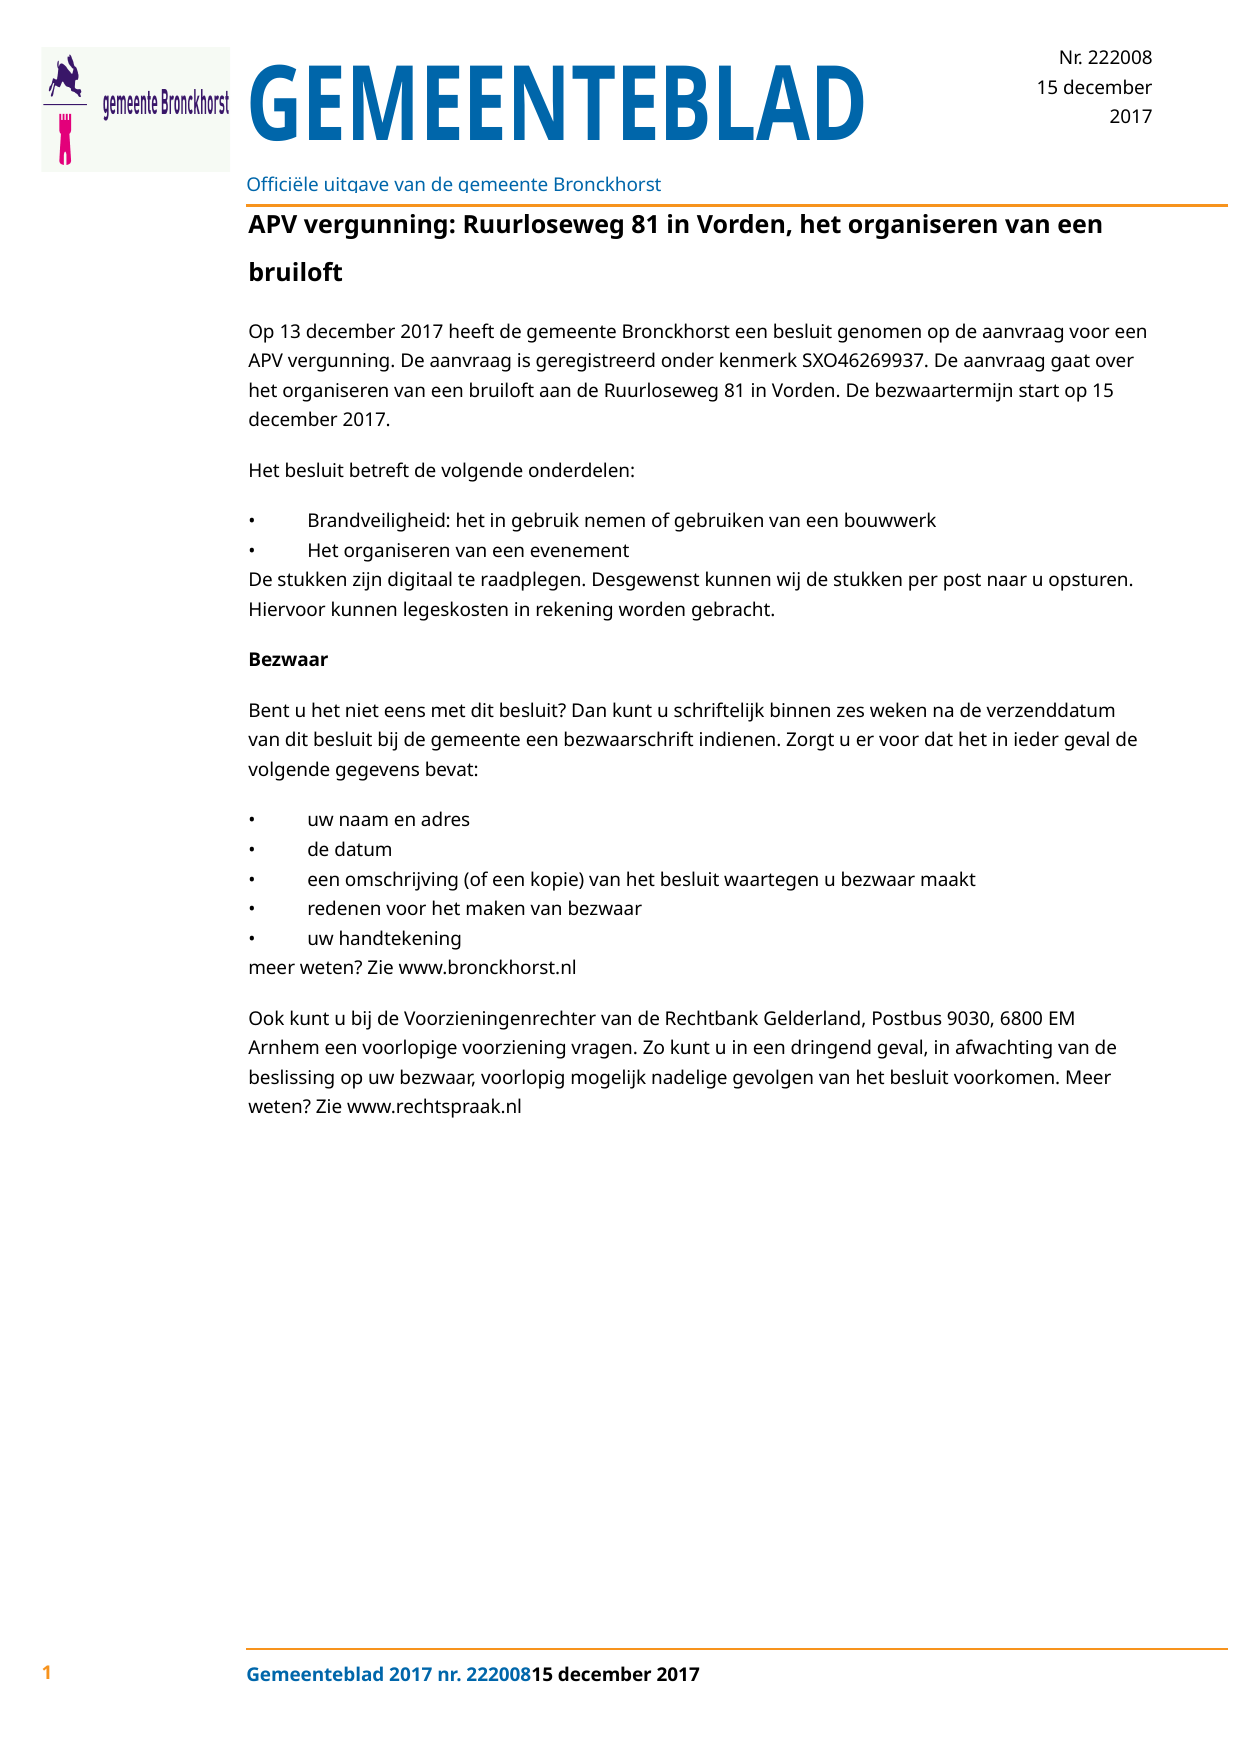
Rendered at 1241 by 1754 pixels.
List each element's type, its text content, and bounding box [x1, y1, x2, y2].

text Het besluit betreft de volgende onderdelen: [248, 457, 1152, 483]
list een omschrijving (of een kopie) van het besluit waartegen u bezwaar maakt [248, 866, 1152, 892]
list de datum [248, 836, 1152, 862]
text meer weten? Zie www.bronckhorst.nl [248, 954, 1152, 980]
text APV vergunning: Ruurloseweg 81 in Vorden, het organiseren van een bruiloft [248, 207, 1152, 288]
list uw naam en adres [248, 807, 1152, 832]
picture [41, 47, 231, 172]
list uw handtekening [248, 925, 1152, 951]
list Het organiseren van een evenement [248, 537, 1152, 563]
list redenen voor het maken van bezwaar [248, 895, 1152, 921]
text Ook kunt u bij de Voorzieningenrechter van de Rechtbank Gelderland, Postbus 9030, 6800 EM Arnhem een voorlopige voorziening vragen. Zo kunt u in een dringend geval, in afwachting van de beslissing op uw bezwaar, voorlopig mogelijk nadelige gevolgen van het besluit voorkomen. Meer weten? Zie www.rechtspraak.nl [248, 1005, 1152, 1119]
list Brandveiligheid: het in gebruik nemen of gebruiken van een bouwwerk [248, 507, 1152, 533]
text Bezwaar [248, 647, 1152, 672]
text Bent u het niet eens met dit besluit? Dan kunt u schriftelijk binnen zes weken na de verzenddatum van dit besluit bij de gemeente een bezwaarschrift indienen. Zorgt u er voor dat het in ieder geval de volgende gegevens bevat: [248, 697, 1152, 782]
text De stukken zijn digitaal te raadplegen. Desgewenst kunnen wij de stukken per post naar u opsturen. Hiervoor kunnen legeskosten in rekening worden gebracht. [248, 567, 1152, 622]
text Op 13 december 2017 heeft de gemeente Bronckhorst een besluit genomen op de aanvraag voor een APV vergunning. De aanvraag is geregistreerd onder kenmerk SXO46269937. De aanvraag gaat over het organiseren van een bruiloft aan de Ruurloseweg 81 in Vorden. De bezwaartermijn start op 15 december 2017. [248, 318, 1152, 432]
